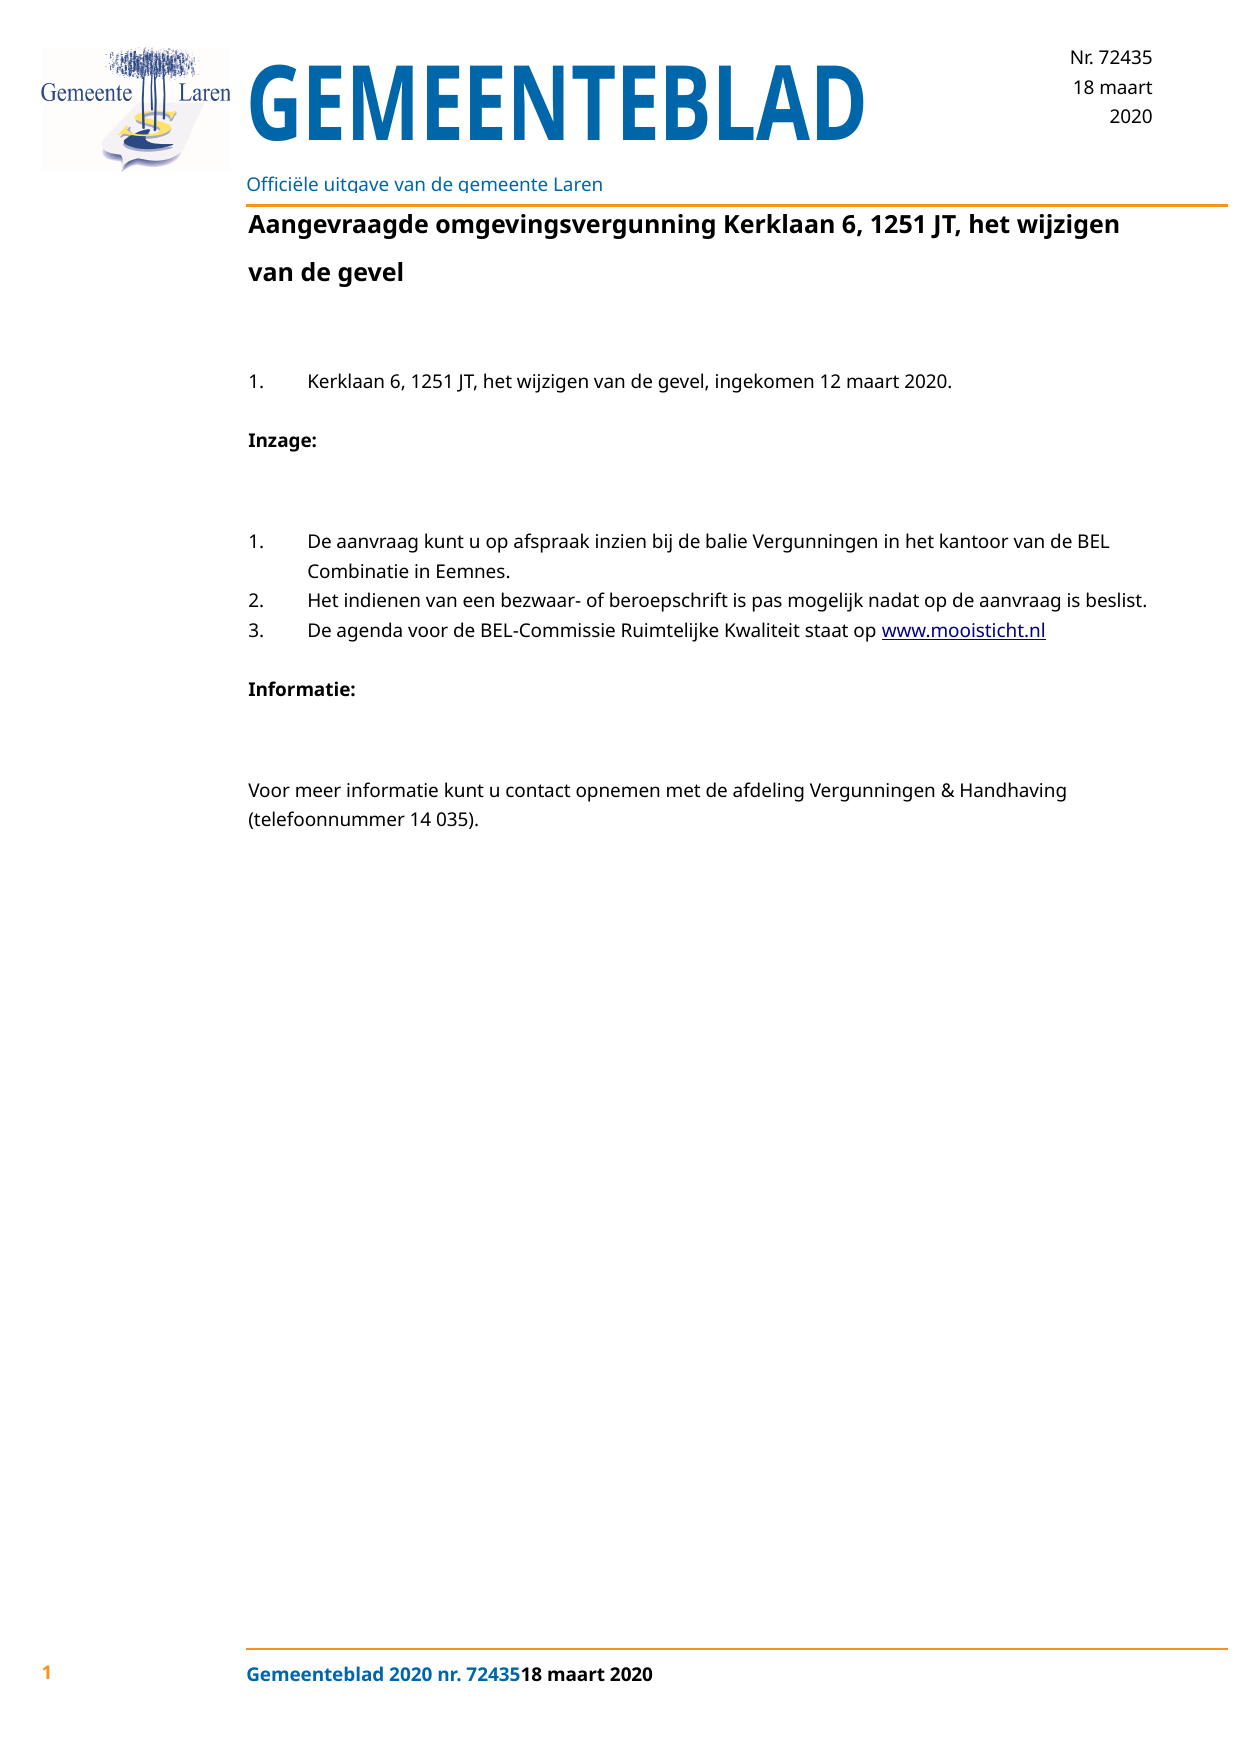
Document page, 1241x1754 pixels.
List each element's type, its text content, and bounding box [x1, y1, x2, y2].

picture [41, 47, 231, 172]
list Het indienen van een bezwaar- of beroepschrift is pas mogelijk nadat op de aanvraag is beslist. [248, 587, 1152, 613]
text Aangevraagde omgevingsvergunning Kerklaan 6, 1251 JT, het wijzigen van de gevel [248, 207, 1152, 288]
list De agenda voor de BEL-Commissie Ruimtelijke Kwaliteit staat op www.mooisticht.nl [248, 617, 1152, 643]
list Kerklaan 6, 1251 JT, het wijzigen van de gevel, ingekomen 12 maart 2020. [248, 368, 1152, 394]
text Inzage: [248, 427, 1152, 453]
text Voor meer informatie kunt u contact opnemen met de afdeling Vergunningen & Handhaving (telefoonnummer 14 035). [248, 777, 1152, 832]
list De aanvraag kunt u op afspraak inzien bij de balie Vergunningen in het kantoor van de BEL Combinatie in Eemnes. [248, 528, 1152, 584]
text Informatie: [248, 676, 1152, 702]
